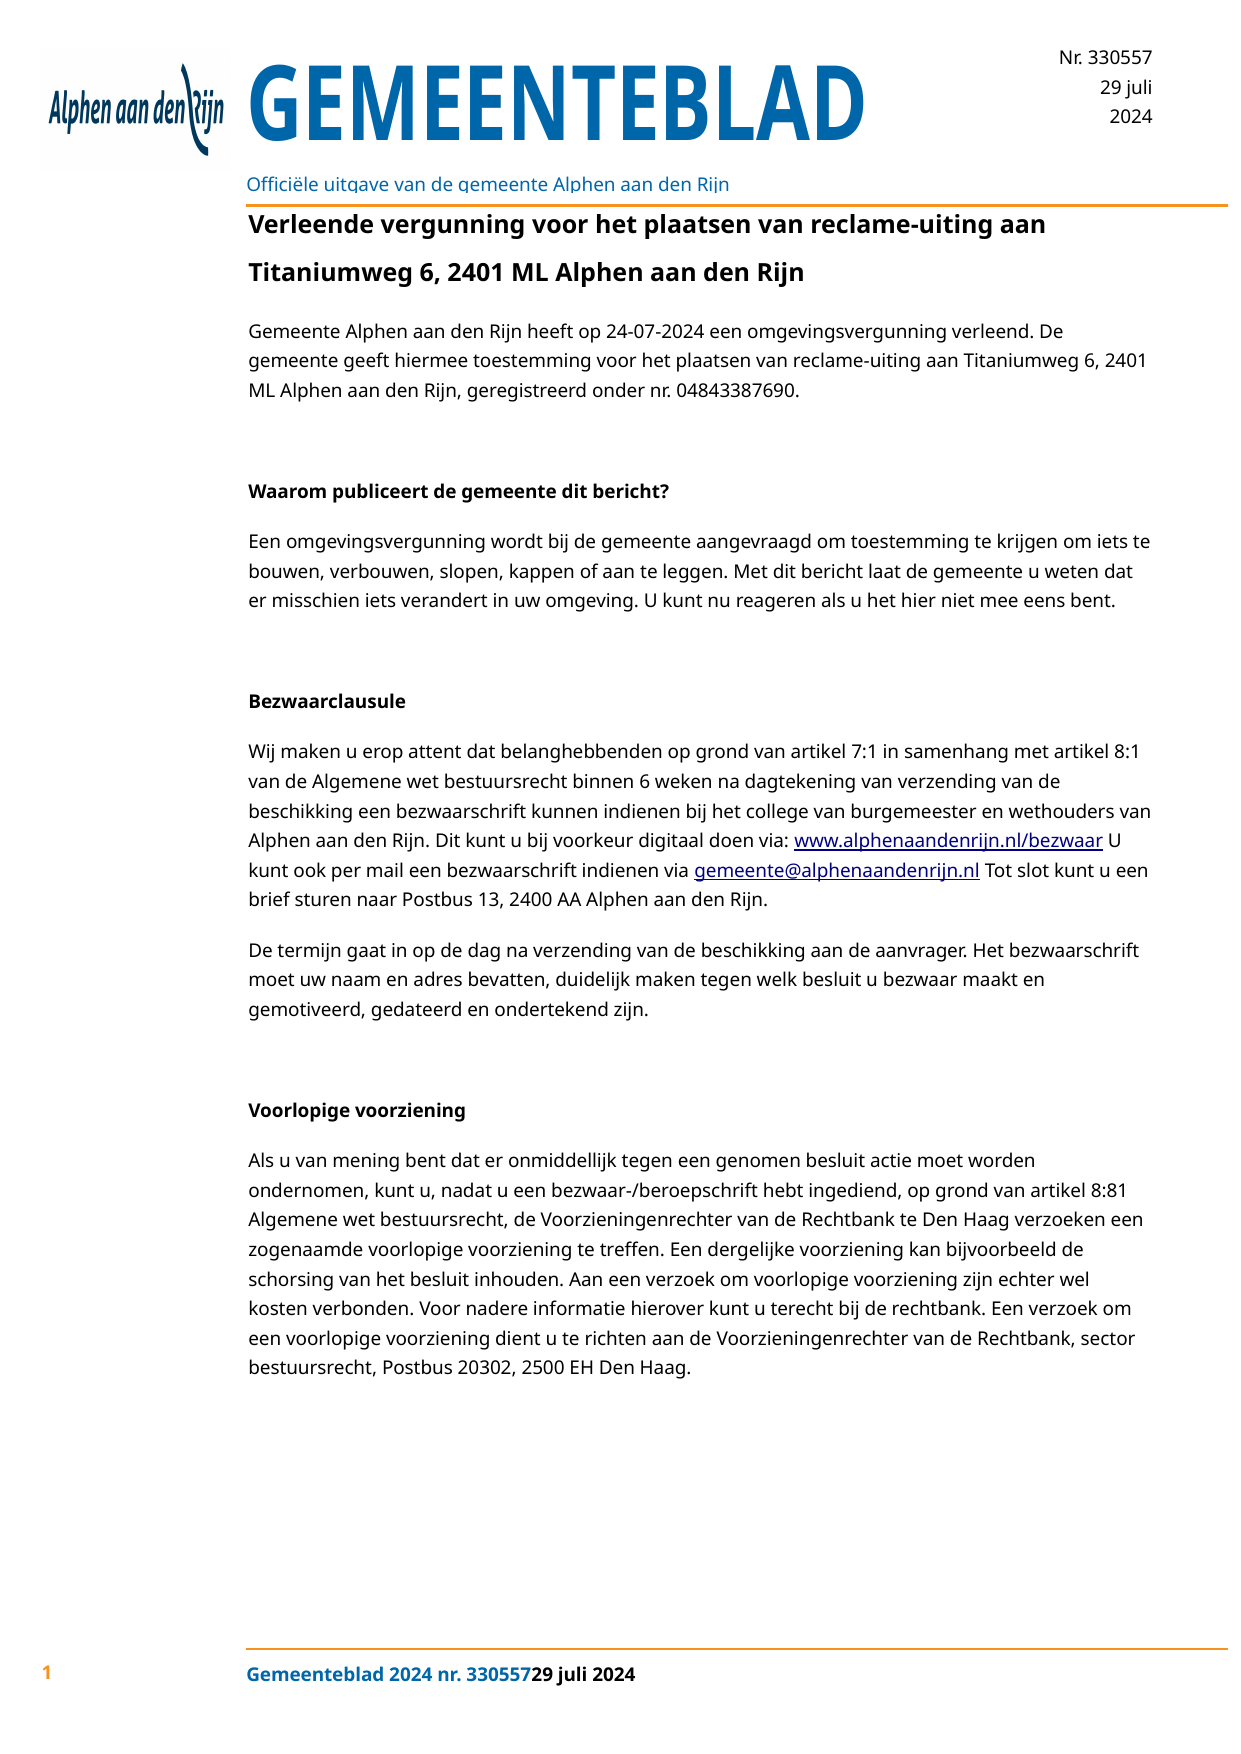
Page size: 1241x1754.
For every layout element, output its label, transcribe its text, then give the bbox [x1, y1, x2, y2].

text Voorlopige voorziening [248, 1097, 1152, 1123]
text Wij maken u erop attent dat belanghebbenden op grond van artikel 7:1 in samenhang met artikel 8:1 van de Algemene wet bestuursrecht binnen 6 weken na dagtekening van verzending van de beschikking een bezwaarschrift kunnen indienen bij het college van burgemeester en wethouders van Alphen aan den Rijn. Dit kunt u bij voorkeur digitaal doen via: www.alphenaandenrijn.nl/bezwaar U kunt ook per mail een bezwaarschrift indienen via gemeente@alphenaandenrijn.nl Tot slot kunt u een brief sturen naar Postbus 13, 2400 AA Alphen aan den Rijn. [248, 739, 1152, 912]
text Als u van mening bent dat er onmiddellijk tegen een genomen besluit actie moet worden ondernomen, kunt u, nadat u een bezwaar-/beroepschrift hebt ingediend, op grond van artikel 8:81 Algemene wet bestuursrecht, de Voorzieningenrechter van de Rechtbank te Den Haag verzoeken een zogenaamde voorlopige voorziening te treffen. Een dergelijke voorziening kan bijvoorbeeld de schorsing van het besluit inhouden. Aan een verzoek om voorlopige voorziening zijn echter wel kosten verbonden. Voor nadere informatie hierover kunt u terecht bij de rechtbank. Een verzoek om een voorlopige voorziening dient u te richten aan de Voorzieningenrechter van de Rechtbank, sector bestuursrecht, Postbus 20302, 2500 EH Den Haag. [248, 1147, 1152, 1380]
picture [41, 47, 231, 172]
text Bezwaarclausule [248, 688, 1152, 714]
text Verleende vergunning voor het plaatsen van reclame-uiting aan Titaniumweg 6, 2401 ML Alphen aan den Rijn [248, 207, 1152, 288]
text Gemeente Alphen aan den Rijn heeft op 24-07-2024 een omgevingsvergunning verleend. De gemeente geeft hiermee toestemming voor het plaatsen van reclame-uiting aan Titaniumweg 6, 2401 ML Alphen aan den Rijn, geregistreerd onder nr. 04843387690. [248, 318, 1152, 403]
text Een omgevingsvergunning wordt bij de gemeente aangevraagd om toestemming te krijgen om iets te bouwen, verbouwen, slopen, kappen of aan te leggen. Met dit bericht laat de gemeente u weten dat er misschien iets verandert in uw omgeving. U kunt nu reageren als u het hier niet mee eens bent. [248, 528, 1152, 613]
text De termijn gaat in op de dag na verzending van de beschikking aan de aanvrager. Het bezwaarschrift moet uw naam en adres bevatten, duidelijk maken tegen welk besluit u bezwaar maakt en gemotiveerd, gedateerd en ondertekend zijn. [248, 937, 1152, 1022]
text Waarom publiceert de gemeente dit bericht? [248, 478, 1152, 504]
